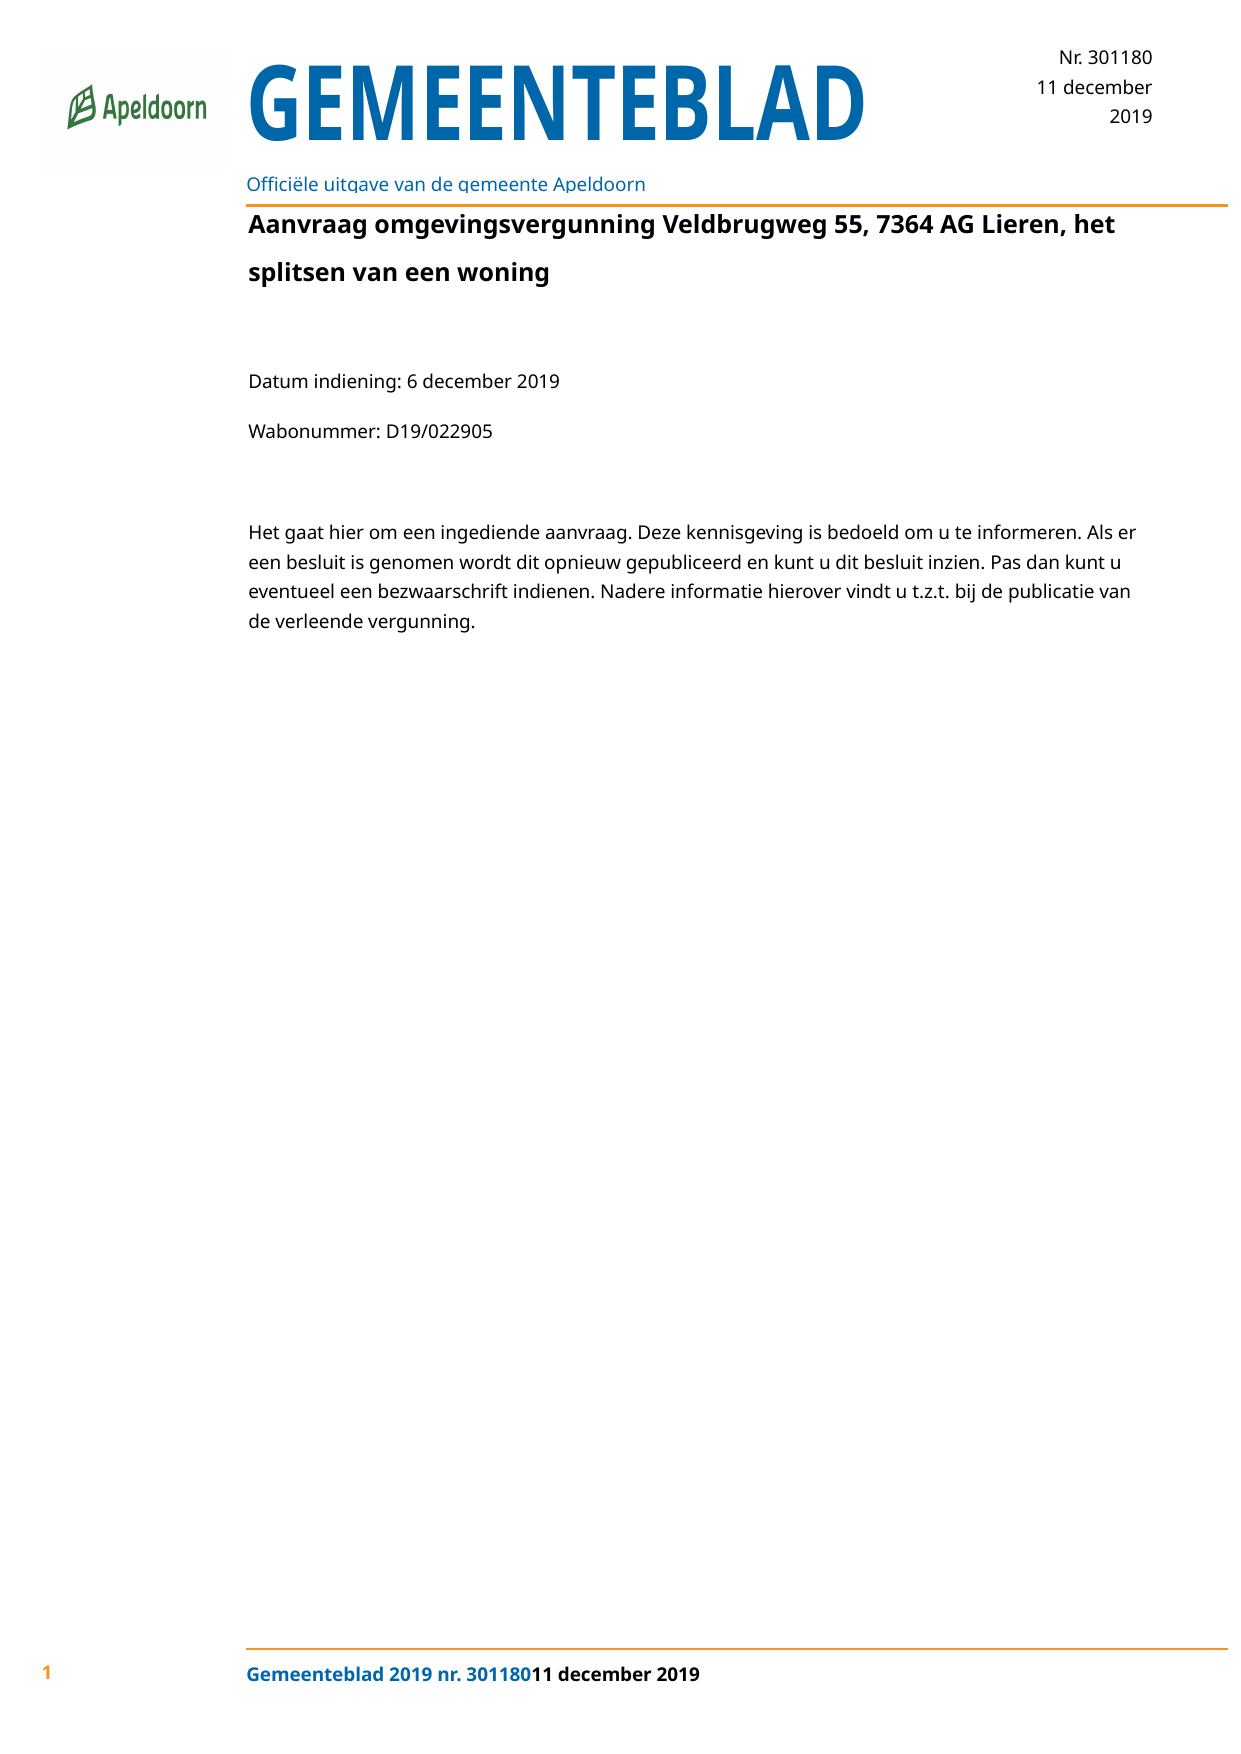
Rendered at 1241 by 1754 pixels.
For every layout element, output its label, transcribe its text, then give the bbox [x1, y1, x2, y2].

picture [41, 47, 231, 172]
text Het gaat hier om een ingediende aanvraag. Deze kennisgeving is bedoeld om u te informeren. Als er een besluit is genomen wordt dit opnieuw gepubliceerd en kunt u dit besluit inzien. Pas dan kunt u eventueel een bezwaarschrift indienen. Nadere informatie hierover vindt u t.z.t. bij de publicatie van de verleende vergunning. [248, 519, 1152, 634]
text Wabonummer: D19/022905 [248, 419, 1152, 444]
text Datum indiening: 6 december 2019 [248, 368, 1152, 394]
text Aanvraag omgevingsvergunning Veldbrugweg 55, 7364 AG Lieren, het splitsen van een woning [248, 207, 1152, 288]
